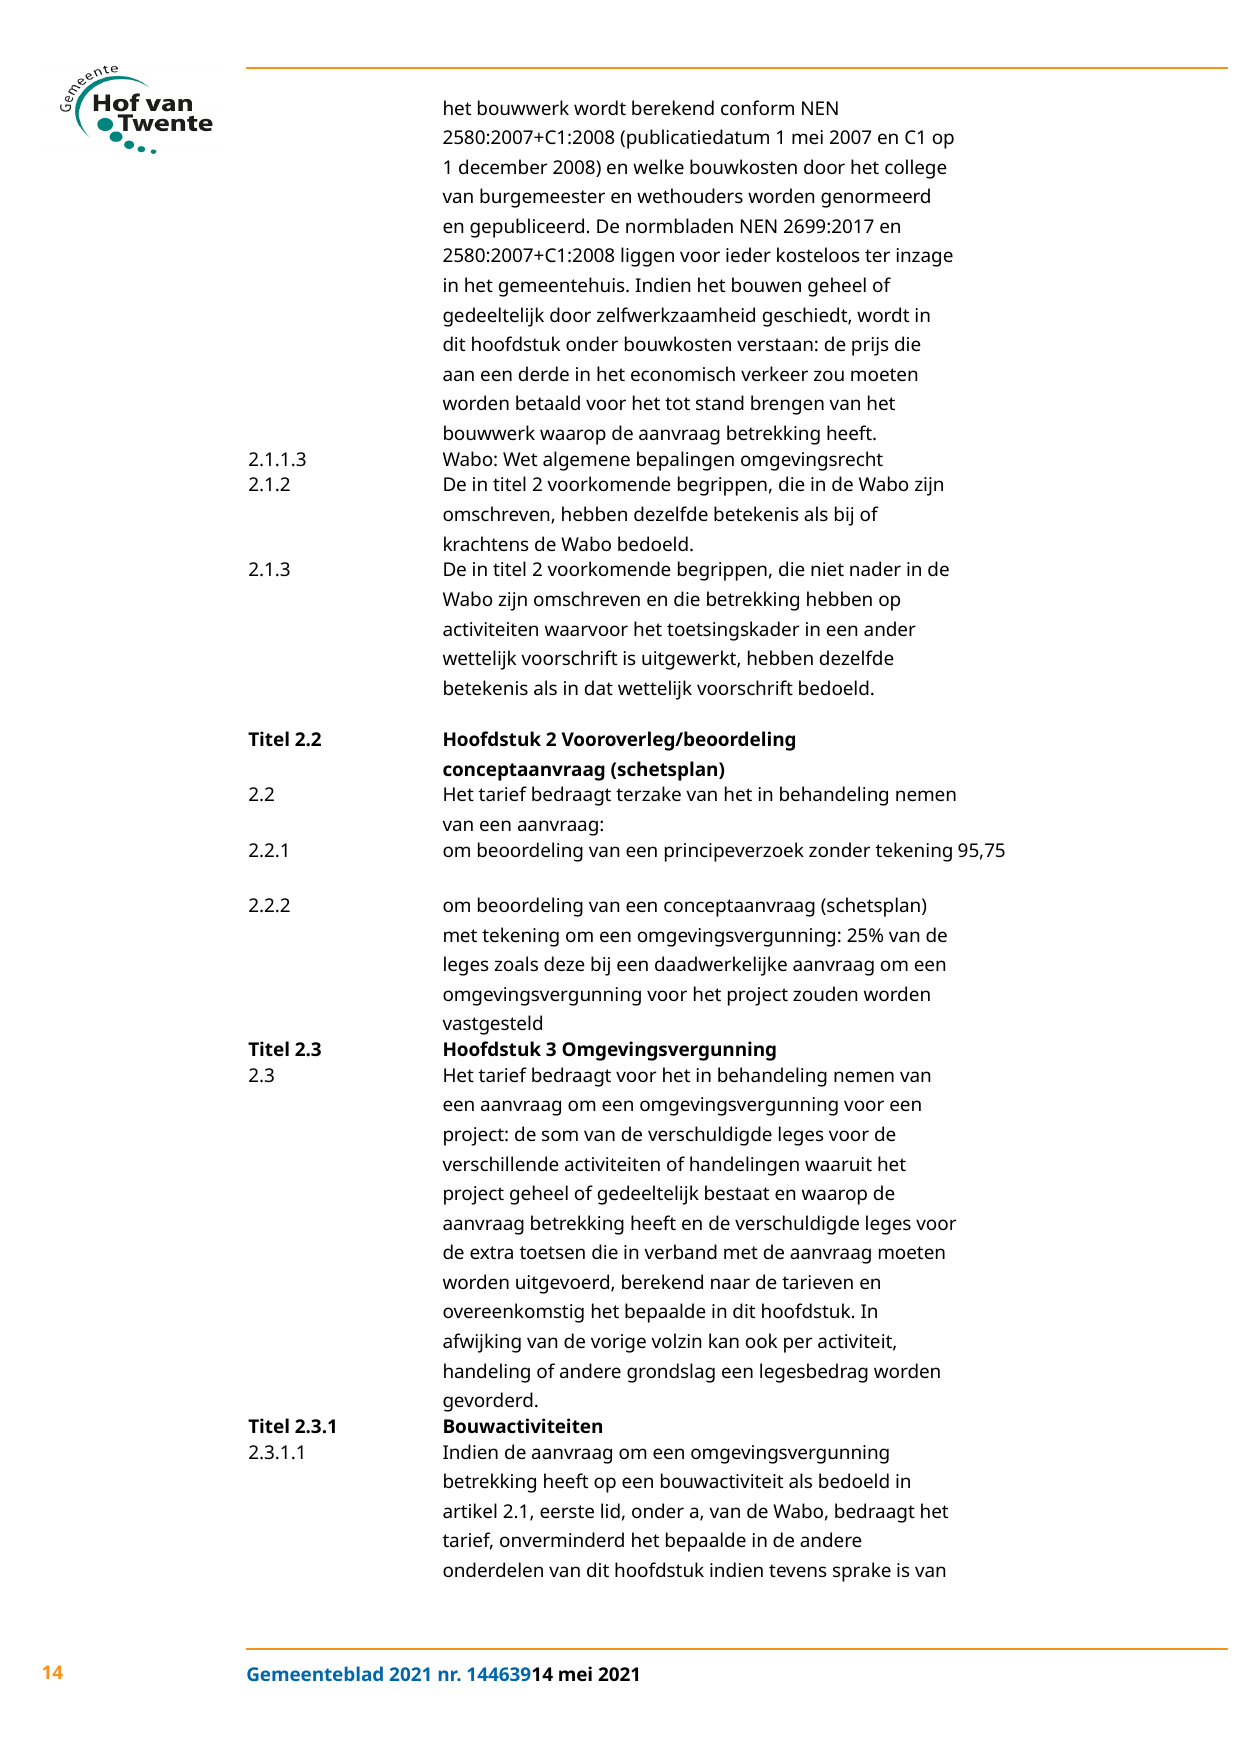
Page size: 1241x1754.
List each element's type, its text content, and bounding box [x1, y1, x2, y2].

table_cell [958, 446, 1152, 472]
table_cell Hoofdstuk 3 Omgevingsvergunning [442, 1036, 957, 1062]
table_cell De in titel 2 voorkomende begrippen, die in de Wabo zijn omschreven, hebben dezelfde betekenis als bij of krachtens de Wabo bedoeld. [442, 472, 957, 557]
table_cell 2.2 [248, 782, 442, 837]
table_cell [958, 726, 1152, 782]
table_cell De in titel 2 voorkomende begrippen, die niet nader in de Wabo zijn omschreven en die betrekking hebben op activiteiten waarvoor het toetsingskader in een ander wettelijk voorschrift is uitgewerkt, hebben dezelfde betekenis als in dat wettelijk voorschrift bedoeld. [442, 557, 957, 701]
table_cell [958, 557, 1152, 701]
table_cell 2.3.1.1 [248, 1439, 442, 1583]
table_cell [248, 701, 442, 726]
table_cell Titel 2.3.1 [248, 1413, 442, 1439]
table_cell [958, 1413, 1152, 1439]
table_cell Hoofdstuk 2 Vooroverleg/beoordeling conceptaanvraag (schetsplan) [442, 726, 957, 782]
table_cell Indien de aanvraag om een omgevingsvergunning betrekking heeft op een bouwactiviteit als bedoeld in artikel 2.1, eerste lid, onder a, van de Wabo, bedraagt het tarief, onverminderd het bepaalde in de andere onderdelen van dit hoofdstuk indien tevens sprake is van [442, 1439, 957, 1583]
table_cell [442, 701, 957, 726]
table_cell Titel 2.2 [248, 726, 442, 782]
table_cell [958, 1439, 1152, 1583]
table_cell [248, 95, 442, 446]
table_cell 2.1.2 [248, 472, 442, 557]
table_cell Wabo: Wet algemene bepalingen omgevingsrecht [442, 446, 957, 472]
table_cell Het tarief bedraagt terzake van het in behandeling nemen van een aanvraag: [442, 782, 957, 837]
table_cell [958, 892, 1152, 1036]
table_cell 2.1.1.3 [248, 446, 442, 472]
table_cell 2.1.3 [248, 557, 442, 701]
table_cell 2.2.2 [248, 892, 442, 1036]
table_cell [958, 95, 1152, 446]
table_cell 95,75 [958, 837, 1152, 892]
table_cell om beoordeling van een conceptaanvraag (schetsplan) met tekening om een omgevingsvergunning: 25% van de leges zoals deze bij een daadwerkelijke aanvraag om een omgevingsvergunning voor het project zouden worden vastgesteld [442, 892, 957, 1036]
table_cell Het tarief bedraagt voor het in behandeling nemen van een aanvraag om een omgevingsvergunning voor een project: de som van de verschuldigde leges voor de verschillende activiteiten of handelingen waaruit het project geheel of gedeeltelijk bestaat en waarop de aanvraag betrekking heeft en de verschuldigde leges voor de extra toetsen die in verband met de aanvraag moeten worden uitgevoerd, berekend naar de tarieven en overeenkomstig het bepaalde in dit hoofdstuk. In afwijking van de vorige volzin kan ook per activiteit, handeling of andere grondslag een legesbedrag worden gevorderd. [442, 1062, 957, 1413]
table_cell om beoordeling van een principeverzoek zonder tekening [442, 837, 957, 892]
table_cell [958, 1062, 1152, 1413]
table_cell [958, 782, 1152, 837]
picture [41, 47, 231, 172]
table_cell [958, 472, 1152, 557]
table_cell [958, 701, 1152, 726]
table_cell Titel 2.3 [248, 1036, 442, 1062]
table_cell het bouwwerk wordt berekend conform NEN 2580:2007+C1:2008 (publicatiedatum 1 mei 2007 en C1 op 1 december 2008) en welke bouwkosten door het college van burgemeester en wethouders worden genormeerd en gepubliceerd. De normbladen NEN 2699:2017 en 2580:2007+C1:2008 liggen voor ieder kosteloos ter inzage in het gemeentehuis. Indien het bouwen geheel of gedeeltelijk door zelfwerkzaamheid geschiedt, wordt in dit hoofdstuk onder bouwkosten verstaan: de prijs die aan een derde in het economisch verkeer zou moeten worden betaald voor het tot stand brengen van het bouwwerk waarop de aanvraag betrekking heeft. [442, 95, 957, 446]
table_cell Bouwactiviteiten [442, 1413, 957, 1439]
table_cell 2.3 [248, 1062, 442, 1413]
table_cell 2.2.1 [248, 837, 442, 892]
table_cell [958, 1036, 1152, 1062]
